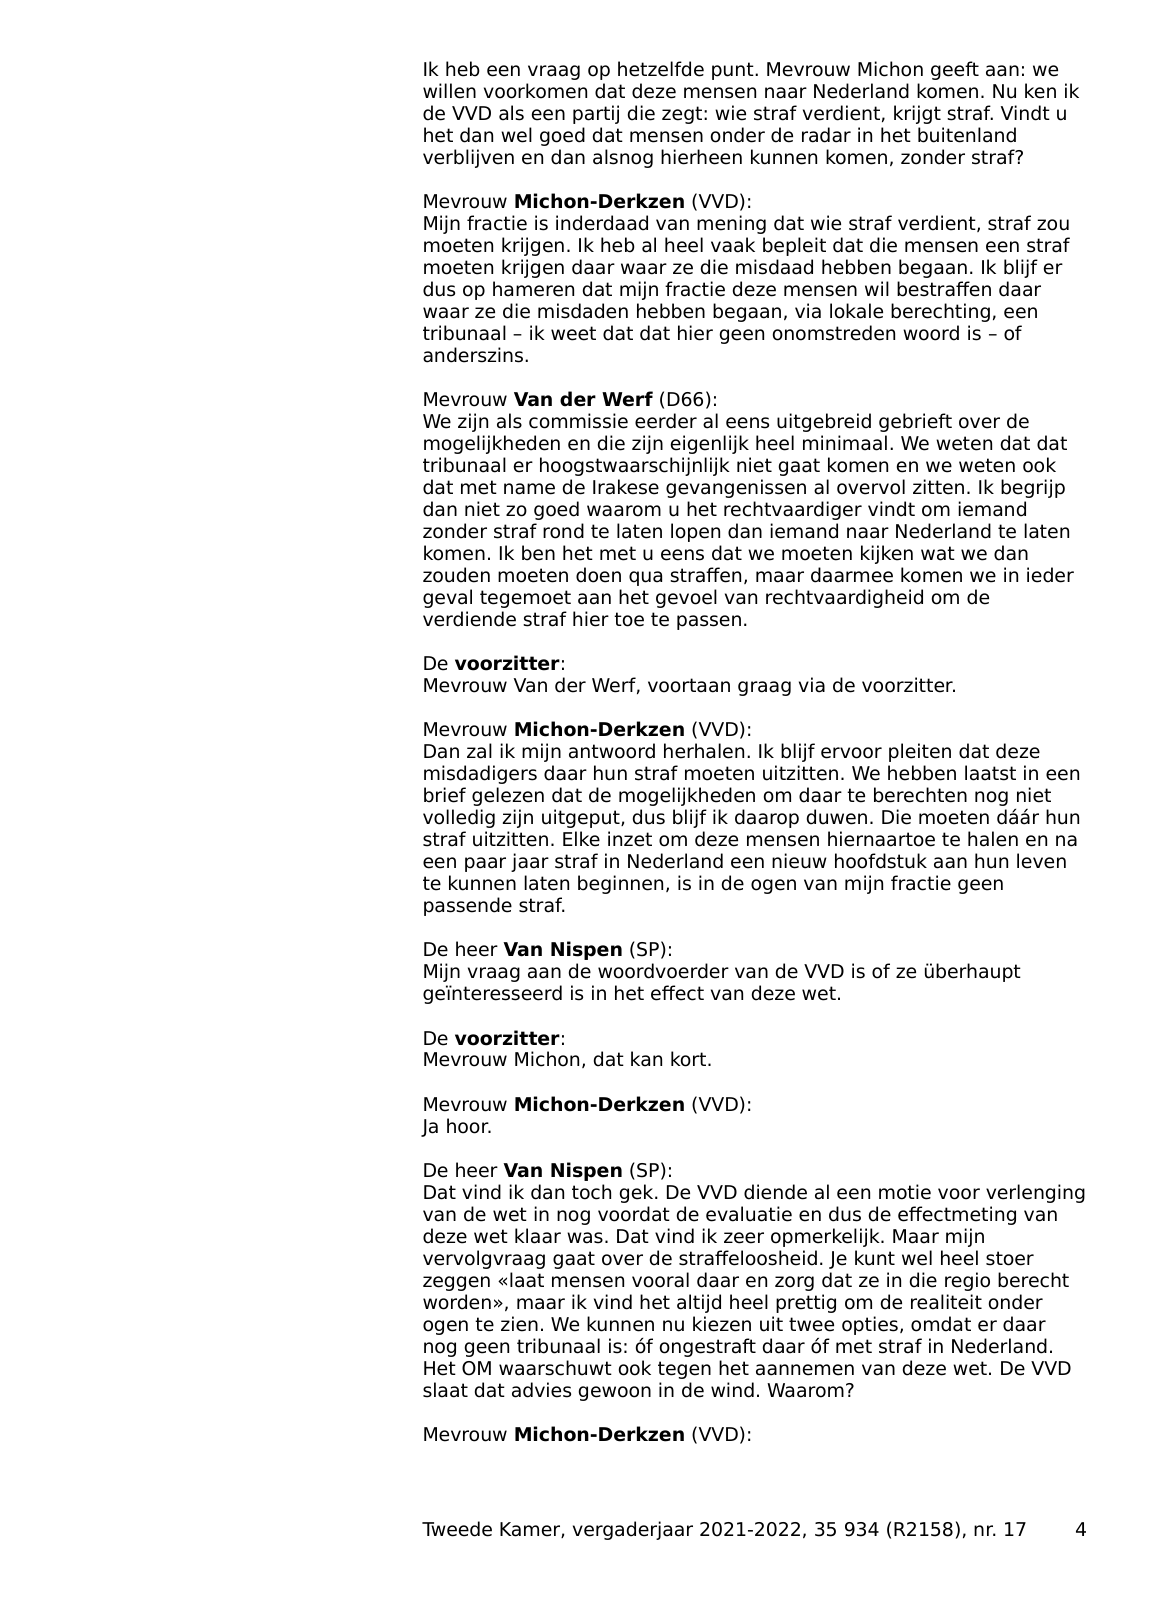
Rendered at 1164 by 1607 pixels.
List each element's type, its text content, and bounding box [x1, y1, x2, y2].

text De heer Van Nispen (SP): [422, 939, 1087, 961]
text Mevrouw Michon-Derkzen (VVD): [422, 1093, 1087, 1116]
text Ja hoor. [422, 1116, 1087, 1137]
text Dan zal ik mijn antwoord herhalen. Ik blijf ervoor pleiten dat deze misdadigers daar hun straf moeten uitzitten. We hebben laatst in een brief gelezen dat de mogelijkheden om daar te berechten nog niet volledig zijn uitgeput, dus blijf ik daarop duwen. Die moeten dáár hun straf uitzitten. Elke inzet om deze mensen hiernaartoe te halen en na een paar jaar straf in Nederland een nieuw hoofdstuk aan hun leven te kunnen laten beginnen, is in de ogen van mijn fractie geen passende straf. [422, 741, 1087, 917]
text Ik heb een vraag op hetzelfde punt. Mevrouw Michon geeft aan: we willen voorkomen dat deze mensen naar Nederland komen. Nu ken ik de VVD als een partij die zegt: wie straf verdient, krijgt straf. Vindt u het dan wel goed dat mensen onder de radar in het buitenland verblijven en dan alsnog hierheen kunnen komen, zonder straf? [422, 59, 1087, 169]
text Mevrouw Michon-Derkzen (VVD): [422, 719, 1087, 741]
text Mijn fractie is inderdaad van mening dat wie straf verdient, straf zou moeten krijgen. Ik heb al heel vaak bepleit dat die mensen een straf moeten krijgen daar waar ze die misdaad hebben begaan. Ik blijf er dus op hameren dat mijn fractie deze mensen wil bestraffen daar waar ze die misdaden hebben begaan, via lokale berechting, een tribunaal – ik weet dat dat hier geen onomstreden woord is – of anderszins. [422, 213, 1087, 367]
text Dat vind ik dan toch gek. De VVD diende al een motie voor verlenging van de wet in nog voordat de evaluatie en dus de effectmeting van deze wet klaar was. Dat vind ik zeer opmerkelijk. Maar mijn vervolgvraag gaat over de straffeloosheid. Je kunt wel heel stoer zeggen «laat mensen vooral daar en zorg dat ze in die regio berecht worden», maar ik vind het altijd heel prettig om de realiteit onder ogen te zien. We kunnen nu kiezen uit twee opties, omdat er daar nog geen tribunaal is: óf ongestraft daar óf met straf in Nederland. Het OM waarschuwt ook tegen het aannemen van deze wet. De VVD slaat dat advies gewoon in de wind. Waarom? [422, 1182, 1087, 1401]
text De voorzitter: [422, 1027, 1087, 1049]
text Mevrouw Van der Werf, voortaan graag via de voorzitter. [422, 675, 1087, 697]
text De heer Van Nispen (SP): [422, 1160, 1087, 1182]
text Mevrouw Michon-Derkzen (VVD): [422, 191, 1087, 213]
text Mevrouw Michon, dat kan kort. [422, 1049, 1087, 1071]
text De voorzitter: [422, 653, 1087, 675]
text Mevrouw Van der Werf (D66): [422, 389, 1087, 411]
text We zijn als commissie eerder al eens uitgebreid gebrieft over de mogelijkheden en die zijn eigenlijk heel minimaal. We weten dat dat tribunaal er hoogstwaarschijnlijk niet gaat komen en we weten ook dat met name de Irakese gevangenissen al overvol zitten. Ik begrijp dan niet zo goed waarom u het rechtvaardiger vindt om iemand zonder straf rond te laten lopen dan iemand naar Nederland te laten komen. Ik ben het met u eens dat we moeten kijken wat we dan zouden moeten doen qua straffen, maar daarmee komen we in ieder geval tegemoet aan het gevoel van rechtvaardigheid om de verdiende straf hier toe te passen. [422, 411, 1087, 631]
text Mevrouw Michon-Derkzen (VVD): [422, 1424, 1087, 1446]
text Mijn vraag aan de woordvoerder van de VVD is of ze überhaupt geïnteresseerd is in het effect van deze wet. [422, 961, 1087, 1005]
